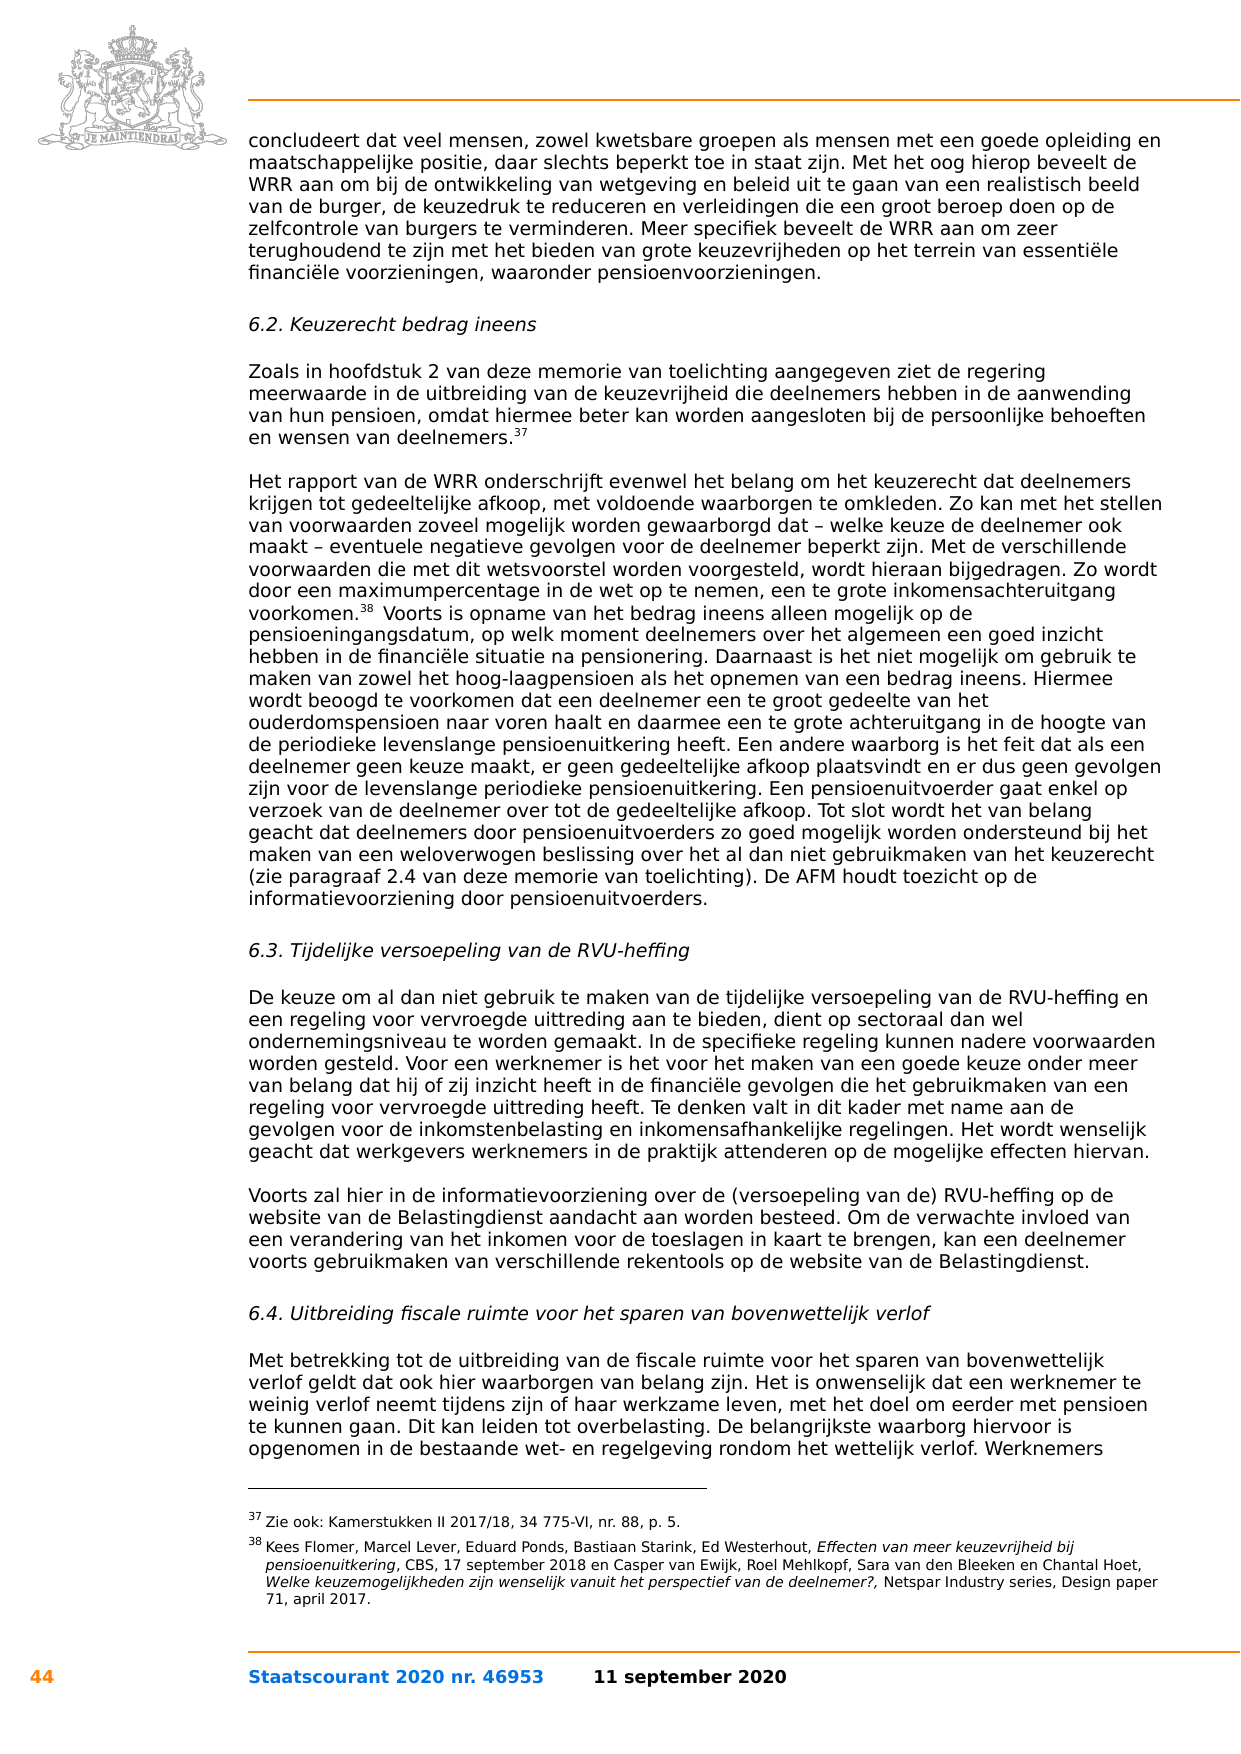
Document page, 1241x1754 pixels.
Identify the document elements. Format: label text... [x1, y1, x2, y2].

text Met betrekking tot de uitbreiding van de fiscale ruimte voor het sparen van bovenwettelijk verlof geldt dat ook hier waarborgen van belang zijn. Het is onwenselijk dat een werknemer te weinig verlof neemt tijdens zijn of haar werkzame leven, met het doel om eerder met pensioen te kunnen gaan. Dit kan leiden tot overbelasting. De belangrijkste waarborg hiervoor is opgenomen in de bestaande wet- en regelgeving rondom het wettelijk verlof. Werknemers [248, 1350, 1163, 1459]
text Zoals in hoofdstuk 2 van deze memorie van toelichting aangegeven ziet de regering meerwaarde in de uitbreiding van de keuzevrijheid die deelnemers hebben in de aanwending van hun pensioen, omdat hiermee beter kan worden aangesloten bij de persoonlijke behoeften en wensen van deelnemers. [248, 361, 1163, 449]
subtitle 6.2. Keuzerecht bedrag ineens [248, 314, 1163, 336]
text Het rapport van de WRR onderschrijft evenwel het belang om het keuzerecht dat deelnemers krijgen tot gedeeltelijke afkoop, met voldoende waarborgen te omkleden. Zo kan met het stellen van voorwaarden zoveel mogelijk worden gewaarborgd dat – welke keuze de deelnemer ook maakt – eventuele negatieve gevolgen voor de deelnemer beperkt zijn. Met de verschillende voorwaarden die met dit wetsvoorstel worden voorgesteld, wordt hieraan bijgedragen. Zo wordt door een maximumpercentage in de wet op te nemen, een te grote inkomensachteruitgang voorkomen. Voorts is opname van het bedrag ineens alleen mogelijk op de pensioeningangsdatum, op welk moment deelnemers over het algemeen een goed inzicht hebben in de financiële situatie na pensionering. Daarnaast is het niet mogelijk om gebruik te maken van zowel het hoog-laagpensioen als het opnemen van een bedrag ineens. Hiermee wordt beoogd te voorkomen dat een deelnemer een te groot gedeelte van het ouderdomspensioen naar voren haalt en daarmee een te grote achteruitgang in de hoogte van de periodieke levenslange pensioenuitkering heeft. Een andere waarborg is het feit dat als een deelnemer geen keuze maakt, er geen gedeeltelijke afkoop plaatsvindt en er dus geen gevolgen zijn voor de levenslange periodieke pensioenuitkering. Een pensioenuitvoerder gaat enkel op verzoek van de deelnemer over tot de gedeeltelijke afkoop. Tot slot wordt het van belang geacht dat deelnemers door pensioenuitvoerders zo goed mogelijk worden ondersteund bij het maken van een weloverwogen beslissing over het al dan niet gebruikmaken van het keuzerecht (zie paragraaf 2.4 van deze memorie van toelichting). De AFM houdt toezicht op de informatievoorziening door pensioenuitvoerders. [248, 471, 1163, 910]
text concludeert dat veel mensen, zowel kwetsbare groepen als mensen met een goede opleiding en maatschappelijke positie, daar slechts beperkt toe in staat zijn. Met het oog hierop beveelt de WRR aan om bij de ontwikkeling van wetgeving en beleid uit te gaan van een realistisch beeld van de burger, de keuzedruk te reduceren en verleidingen die een groot beroep doen op de zelfcontrole van burgers te verminderen. Meer specifiek beveelt de WRR aan om zeer terughoudend te zijn met het bieden van grote keuzevrijheden op het terrein van essentiële financiële voorzieningen, waaronder pensioenvoorzieningen. [248, 130, 1163, 284]
subtitle 6.4. Uitbreiding fiscale ruimte voor het sparen van bovenwettelijk verlof [248, 1303, 1163, 1325]
picture [38, 25, 227, 150]
text Kees Flomer, Marcel Lever, Eduard Ponds, Bastiaan Starink, Ed Westerhout, Effecten van meer keuzevrijheid bij pensioenuitkering, CBS, 17 september 2018 en Casper van Ewijk, Roel Mehlkopf, Sara van den Bleeken en Chantal Hoet, Welke keuzemogelijkheden zijn wenselijk vanuit het perspectief van de deelnemer?, Netspar Industry series, Design paper 71, april 2017. [248, 1535, 1163, 1608]
subtitle 6.3. Tijdelijke versoepeling van de RVU-heffing [248, 940, 1163, 962]
text Zie ook: Kamerstukken II 2017/18, 34 775-VI, nr. 88, p. 5. [248, 1510, 1163, 1532]
text De keuze om al dan niet gebruik te maken van de tijdelijke versoepeling van de RVU-heffing en een regeling voor vervroegde uittreding aan te bieden, dient op sectoraal dan wel ondernemingsniveau te worden gemaakt. In de specifieke regeling kunnen nadere voorwaarden worden gesteld. Voor een werknemer is het voor het maken van een goede keuze onder meer van belang dat hij of zij inzicht heeft in de financiële gevolgen die het gebruikmaken van een regeling voor vervroegde uittreding heeft. Te denken valt in dit kader met name aan de gevolgen voor de inkomstenbelasting en inkomensafhankelijke regelingen. Het wordt wenselijk geacht dat werkgevers werknemers in de praktijk attenderen op de mogelijke effecten hiervan. [248, 987, 1163, 1163]
text Voorts zal hier in de informatievoorziening over de (versoepeling van de) RVU-heffing op de website van de Belastingdienst aandacht aan worden besteed. Om de verwachte invloed van een verandering van het inkomen voor de toeslagen in kaart te brengen, kan een deelnemer voorts gebruikmaken van verschillende rekentools op de website van de Belastingdienst. [248, 1185, 1163, 1273]
